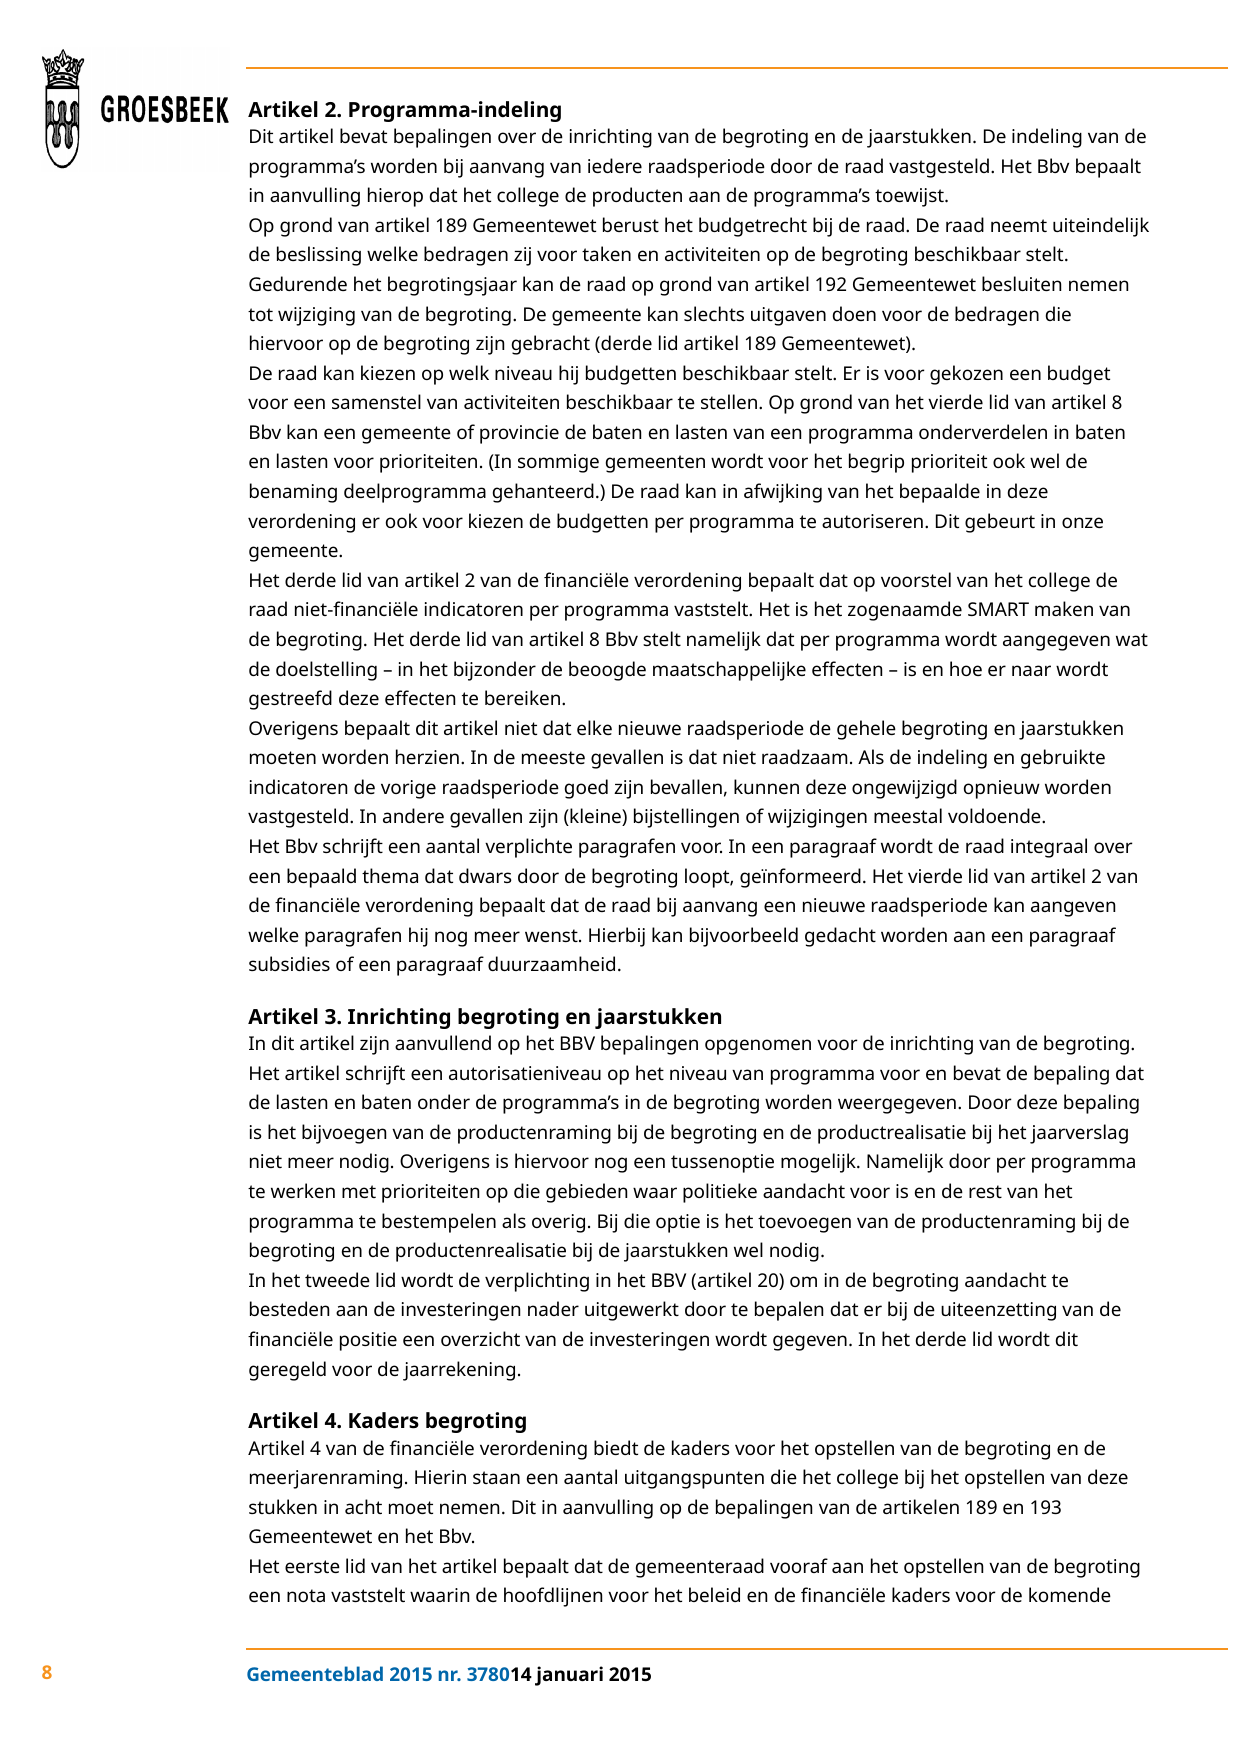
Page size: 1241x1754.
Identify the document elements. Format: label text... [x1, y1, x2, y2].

text Het Bbv schrijft een aantal verplichte paragrafen voor. In een paragraaf wordt de raad integraal over een bepaald thema dat dwars door de begroting loopt, geïnformeerd. Het vierde lid van artikel 2 van de financiële verordening bepaalt dat de raad bij aanvang een nieuwe raadsperiode kan aangeven welke paragrafen hij nog meer wenst. Hierbij kan bijvoorbeeld gedacht worden aan een paragraaf subsidies of een paragraaf duurzaamheid. [248, 833, 1152, 977]
text Het derde lid van artikel 2 van de financiële verordening bepaalt dat op voorstel van het college de raad niet-financiële indicatoren per programma vaststelt. Het is het zogenaamde SMART maken van de begroting. Het derde lid van artikel 8 Bbv stelt namelijk dat per programma wordt aangegeven wat de doelstelling – in het bijzonder de beoogde maatschappelijke effecten – is en hoe er naar wordt gestreefd deze effecten te bereiken. [248, 567, 1152, 711]
text In dit artikel zijn aanvullend op het BBV bepalingen opgenomen voor de inrichting van de begroting. Het artikel schrijft een autorisatieniveau op het niveau van programma voor en bevat de bepaling dat de lasten en baten onder de programma’s in de begroting worden weergegeven. Door deze bepaling is het bijvoegen van de productenraming bij de begroting en de productrealisatie bij het jaarverslag niet meer nodig. Overigens is hiervoor nog een tussenoptie mogelijk. Namelijk door per programma te werken met prioriteiten op die gebieden waar politieke aandacht voor is en de rest van het programma te bestempelen als overig. Bij die optie is het toevoegen van de productenraming bij de begroting en de productenrealisatie bij de jaarstukken wel nodig. [248, 1030, 1152, 1263]
text Artikel 4. Kaders begroting [248, 1406, 1152, 1435]
text Artikel 3. Inrichting begroting en jaarstukken [248, 1002, 1152, 1030]
picture [41, 47, 231, 172]
text Artikel 4 van de financiële verordening biedt de kaders voor het opstellen van de begroting en de meerjarenraming. Hierin staan een aantal uitgangspunten die het college bij het opstellen van deze stukken in acht moet nemen. Dit in aanvulling op de bepalingen van de artikelen 189 en 193 Gemeentewet en het Bbv. [248, 1435, 1152, 1549]
text Op grond van artikel 189 Gemeentewet berust het budgetrecht bij de raad. De raad neemt uiteindelijk de beslissing welke bedragen zij voor taken en activiteiten op de begroting beschikbaar stelt. Gedurende het begrotingsjaar kan de raad op grond van artikel 192 Gemeentewet besluiten nemen tot wijziging van de begroting. De gemeente kan slechts uitgaven doen voor de bedragen die hiervoor op de begroting zijn gebracht (derde lid artikel 189 Gemeentewet). [248, 212, 1152, 356]
text In het tweede lid wordt de verplichting in het BBV (artikel 20) om in de begroting aandacht te besteden aan de investeringen nader uitgewerkt door te bepalen dat er bij de uiteenzetting van de financiële positie een overzicht van de investeringen wordt gegeven. In het derde lid wordt dit geregeld voor de jaarrekening. [248, 1267, 1152, 1382]
text De raad kan kiezen op welk niveau hij budgetten beschikbaar stelt. Er is voor gekozen een budget voor een samenstel van activiteiten beschikbaar te stellen. Op grond van het vierde lid van artikel 8 Bbv kan een gemeente of provincie de baten en lasten van een programma onderverdelen in baten en lasten voor prioriteiten. (In sommige gemeenten wordt voor het begrip prioriteit ook wel de benaming deelprogramma gehanteerd.) De raad kan in afwijking van het bepaalde in deze verordening er ook voor kiezen de budgetten per programma te autoriseren. Dit gebeurt in onze gemeente. [248, 360, 1152, 563]
text Overigens bepaalt dit artikel niet dat elke nieuwe raadsperiode de gehele begroting en jaarstukken moeten worden herzien. In de meeste gevallen is dat niet raadzaam. Als de indeling en gebruikte indicatoren de vorige raadsperiode goed zijn bevallen, kunnen deze ongewijzigd opnieuw worden vastgesteld. In andere gevallen zijn (kleine) bijstellingen of wijzigingen meestal voldoende. [248, 715, 1152, 829]
text Dit artikel bevat bepalingen over de inrichting van de begroting en de jaarstukken. De indeling van de programma’s worden bij aanvang van iedere raadsperiode door de raad vastgesteld. Het Bbv bepaalt in aanvulling hierop dat het college de producten aan de programma’s toewijst. [248, 123, 1152, 208]
text Artikel 2. Programma-indeling [248, 95, 1152, 123]
text Het eerste lid van het artikel bepaalt dat de gemeenteraad vooraf aan het opstellen van de begroting een nota vaststelt waarin de hoofdlijnen voor het beleid en de financiële kaders voor de komende [248, 1553, 1152, 1608]
